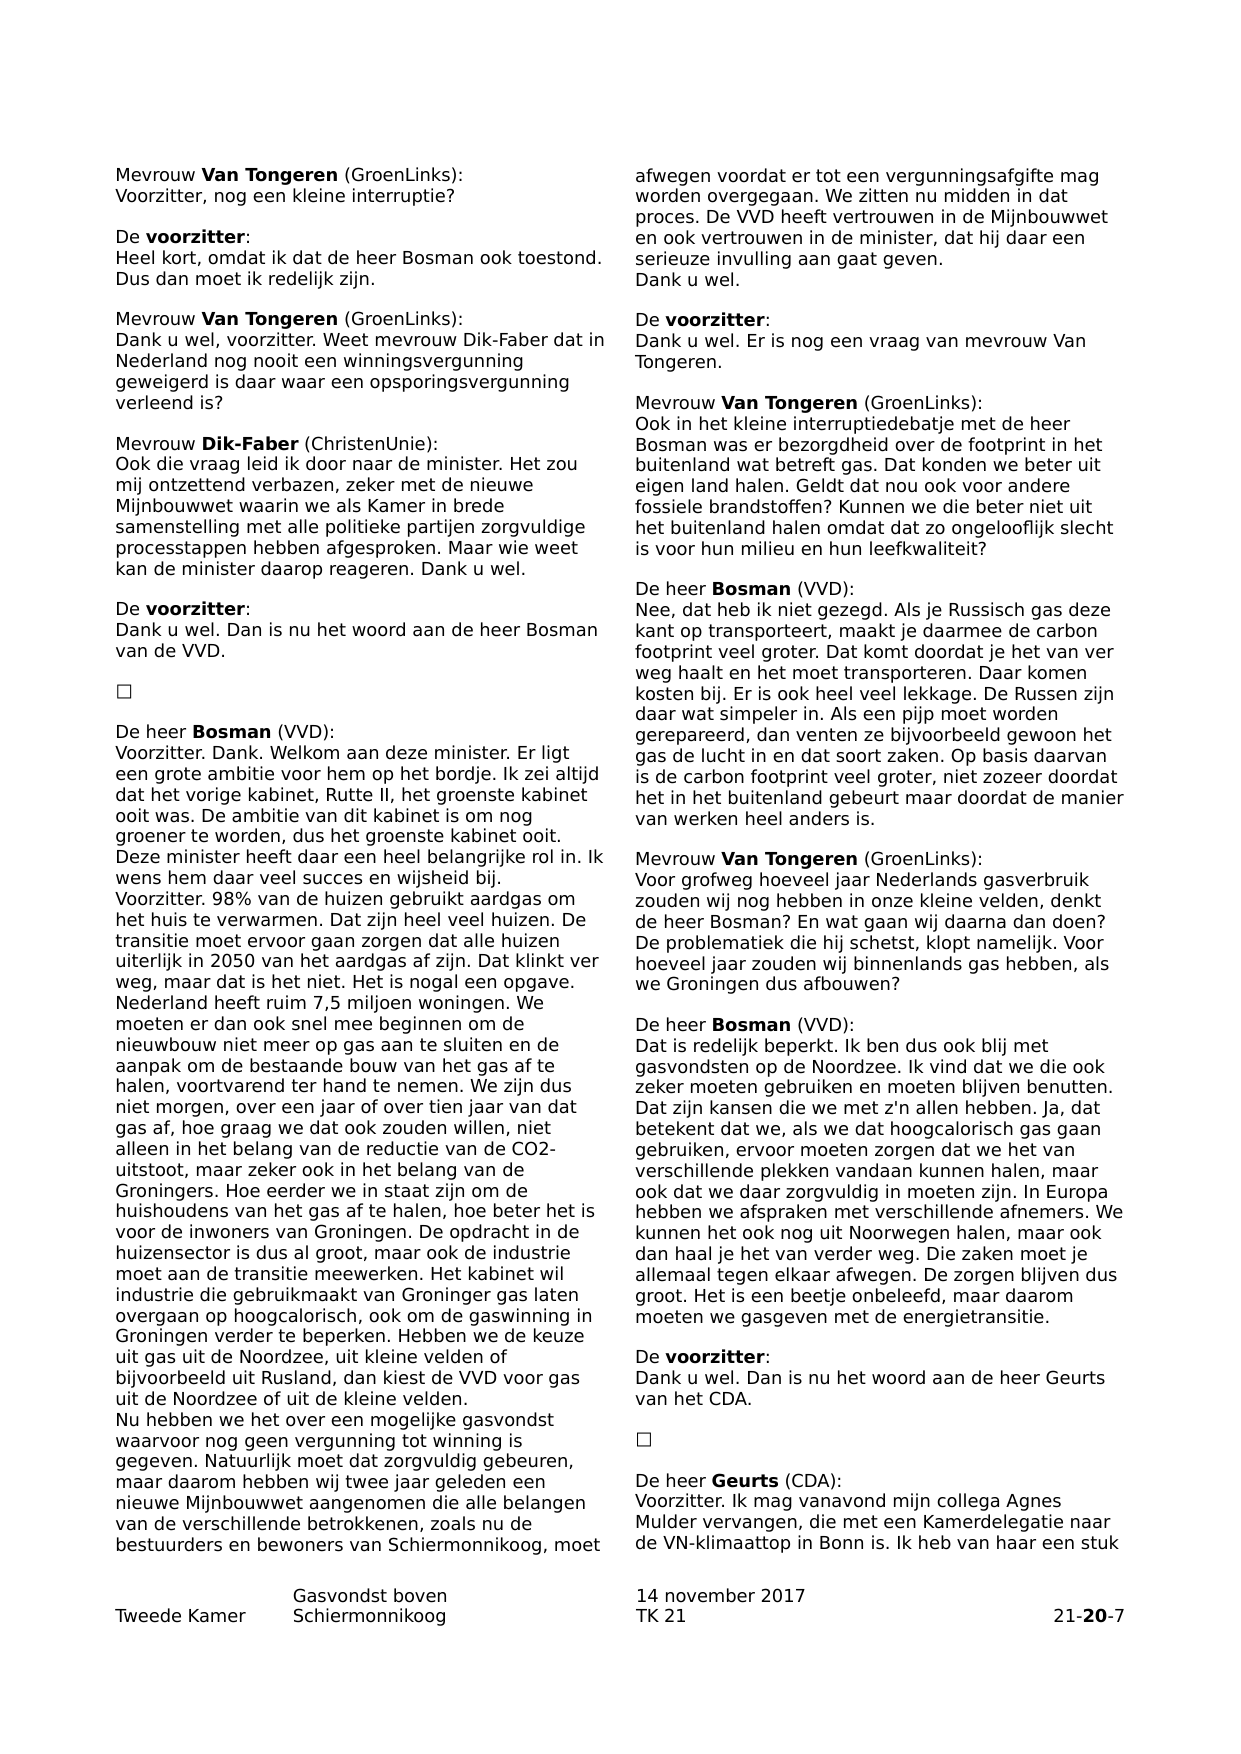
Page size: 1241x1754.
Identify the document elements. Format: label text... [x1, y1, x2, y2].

text Voorzitter. Ik mag vanavond mijn collega Agnes Mulder vervangen, die met een Kamerdelegatie naar de VN-klimaattop in Bonn is. Ik heb van haar een stuk [635, 1491, 1125, 1554]
text De heer Bosman (VVD): [115, 722, 605, 743]
text Voorzitter, nog een kleine interruptie? [115, 186, 605, 207]
text Heel kort, omdat ik dat de heer Bosman ook toestond. Dus dan moet ik redelijk zijn. [115, 248, 605, 289]
text Mevrouw Van Tongeren (GroenLinks): [115, 309, 605, 330]
text De voorzitter: [115, 227, 605, 248]
text Mevrouw Van Tongeren (GroenLinks): [115, 165, 605, 186]
text Dank u wel. Dan is nu het woord aan de heer Bosman van de VVD. [115, 620, 605, 661]
text Nu hebben we het over een mogelijke gasvondst waarvoor nog geen vergunning tot winning is gegeven. Natuurlijk moet dat zorgvuldig gebeuren, maar daarom hebben wij twee jaar geleden een nieuwe Mijnbouwwet aangenomen die alle belangen van de verschillende betrokkenen, zoals nu de bestuurders en bewoners van Schiermonnikoog, moet [115, 1409, 605, 1555]
text Dank u wel. Er is nog een vraag van mevrouw Van Tongeren. [635, 331, 1125, 373]
text De heer Geurts (CDA): [635, 1470, 1125, 1491]
text Dat is redelijk beperkt. Ik ben dus ook blij met gasvondsten op de Noordzee. Ik vind dat we die ook zeker moeten gebruiken en moeten blijven benutten. Dat zijn kansen die we met z'n allen hebben. Ja, dat betekent dat we, als we dat hoogcalorisch gas gaan gebruiken, ervoor moeten zorgen dat we het van verschillende plekken vandaan kunnen halen, maar ook dat we daar zorgvuldig in moeten zijn. In Europa hebben we afspraken met verschillende afnemers. We kunnen het ook nog uit Noorwegen halen, maar ook dan haal je het van verder weg. Die zaken moet je allemaal tegen elkaar afwegen. De zorgen blijven dus groot. Het is een beetje onbeleefd, maar daarom moeten we gasgeven met de energietransitie. [635, 1036, 1125, 1327]
text Mevrouw Van Tongeren (GroenLinks): [635, 393, 1125, 413]
text ⬜ [635, 1430, 1125, 1450]
text Dank u wel. Dan is nu het woord aan de heer Geurts van het CDA. [635, 1368, 1125, 1410]
text Mevrouw Dik-Faber (ChristenUnie): [115, 433, 605, 454]
text Mevrouw Van Tongeren (GroenLinks): [635, 849, 1125, 870]
text Dank u wel. [635, 269, 1125, 290]
text De heer Bosman (VVD): [635, 1015, 1125, 1036]
text afwegen voordat er tot een vergunningsafgifte mag worden overgegaan. We zitten nu midden in dat proces. De VVD heeft vertrouwen in de Mijnbouwwet en ook vertrouwen in de minister, dat hij daar een serieuze invulling aan gaat geven. [635, 165, 1125, 269]
text ⬜ [115, 681, 605, 702]
text Voorzitter. 98% van de huizen gebruikt aardgas om het huis te verwarmen. Dat zijn heel veel huizen. De transitie moet ervoor gaan zorgen dat alle huizen uiterlijk in 2050 van het aardgas af zijn. Dat klinkt ver weg, maar dat is het niet. Het is nogal een opgave. Nederland heeft ruim 7,5 miljoen woningen. We moeten er dan ook snel mee beginnen om de nieuwbouw niet meer op gas aan te sluiten en de aanpak om de bestaande bouw van het gas af te halen, voortvarend ter hand te nemen. We zijn dus niet morgen, over een jaar of over tien jaar van dat gas af, hoe graag we dat ook zouden willen, niet alleen in het belang van de reductie van de CO2-uitstoot, maar zeker ook in het belang van de Groningers. Hoe eerder we in staat zijn om de huishoudens van het gas af te halen, hoe beter het is voor de inwoners van Groningen. De opdracht in de huizensector is dus al groot, maar ook de industrie moet aan de transitie meewerken. Het kabinet wil industrie die gebruikmaakt van Groninger gas laten overgaan op hoogcalorisch, ook om de gaswinning in Groningen verder te beperken. Hebben we de keuze uit gas uit de Noordzee, uit kleine velden of bijvoorbeeld uit Rusland, dan kiest de VVD voor gas uit de Noordzee of uit de kleine velden. [115, 889, 605, 1409]
text De voorzitter: [635, 310, 1125, 331]
text De voorzitter: [115, 599, 605, 620]
text Voor grofweg hoeveel jaar Nederlands gasverbruik zouden wij nog hebben in onze kleine velden, denkt de heer Bosman? En wat gaan wij daarna dan doen? De problematiek die hij schetst, klopt namelijk. Voor hoeveel jaar zouden wij binnenlands gas hebben, als we Groningen dus afbouwen? [635, 870, 1125, 995]
text Voorzitter. Dank. Welkom aan deze minister. Er ligt een grote ambitie voor hem op het bordje. Ik zei altijd dat het vorige kabinet, Rutte II, het groenste kabinet ooit was. De ambitie van dit kabinet is om nog groener te worden, dus het groenste kabinet ooit. Deze minister heeft daar een heel belangrijke rol in. Ik wens hem daar veel succes en wijsheid bij. [115, 743, 605, 889]
text Nee, dat heb ik niet gezegd. Als je Russisch gas deze kant op transporteert, maakt je daarmee de carbon footprint veel groter. Dat komt doordat je het van ver weg haalt en het moet transporteren. Daar komen kosten bij. Er is ook heel veel lekkage. De Russen zijn daar wat simpeler in. Als een pijp moet worden gerepareerd, dan venten ze bijvoorbeeld gewoon het gas de lucht in en dat soort zaken. Op basis daarvan is de carbon footprint veel groter, niet zozeer doordat het in het buitenland gebeurt maar doordat de manier van werken heel anders is. [635, 600, 1125, 829]
text De heer Bosman (VVD): [635, 579, 1125, 600]
text Ook die vraag leid ik door naar de minister. Het zou mij ontzettend verbazen, zeker met de nieuwe Mijnbouwwet waarin we als Kamer in brede samenstelling met alle politieke partijen zorgvuldige processtappen hebben afgesproken. Maar wie weet kan de minister daarop reageren. Dank u wel. [115, 454, 605, 579]
text De voorzitter: [635, 1347, 1125, 1368]
text Dank u wel, voorzitter. Weet mevrouw Dik-Faber dat in Nederland nog nooit een winningsvergunning geweigerd is daar waar een opsporingsvergunning verleend is? [115, 330, 605, 413]
text Ook in het kleine interruptiedebatje met de heer Bosman was er bezorgdheid over de footprint in het buitenland wat betreft gas. Dat konden we beter uit eigen land halen. Geldt dat nou ook voor andere fossiele brandstoffen? Kunnen we die beter niet uit het buitenland halen omdat dat zo ongelooflijk slecht is voor hun milieu en hun leefkwaliteit? [635, 413, 1125, 559]
